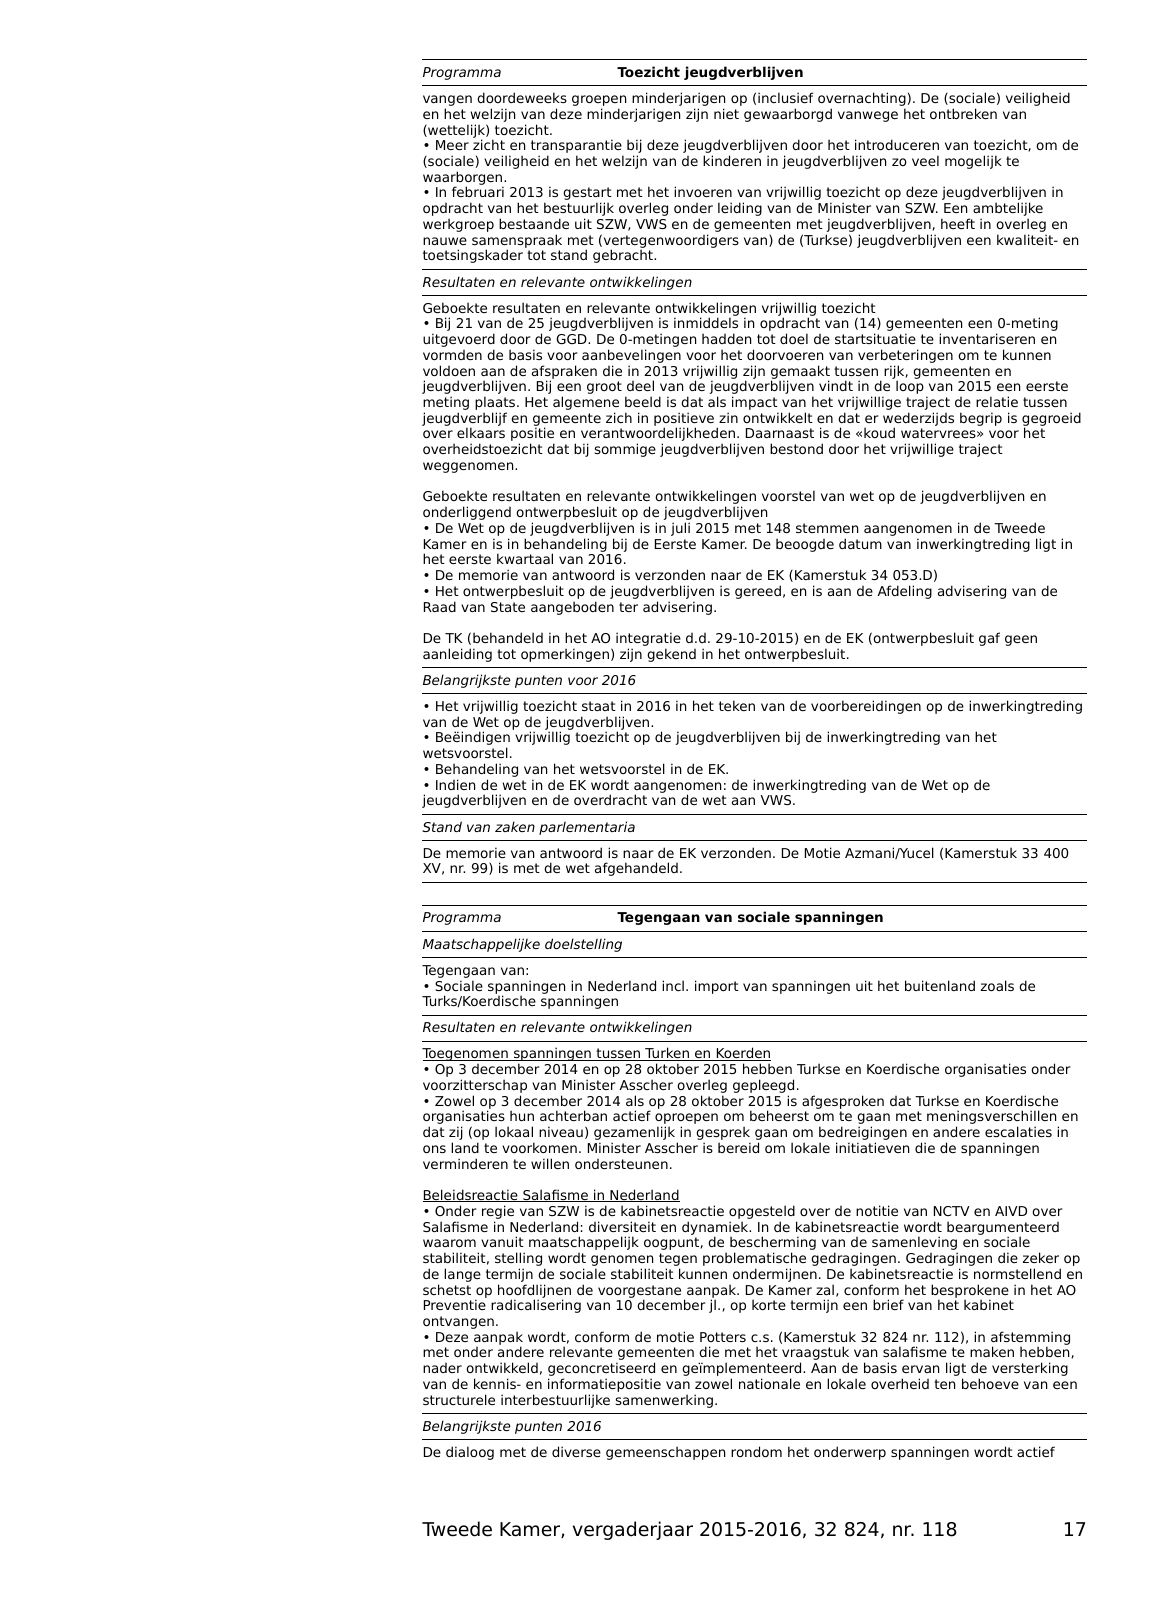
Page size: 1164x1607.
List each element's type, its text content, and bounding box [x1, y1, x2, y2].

table_cell [422, 474, 1087, 489]
table_cell vangen doordeweeks groepen minderjarigen op (inclusief overnachting). De (sociale) veiligheid en het welzijn van deze minderjarigen zijn niet gewaarborgd vanwege het ontbreken van (wettelijk) toezicht. • Meer zicht en transparantie bij deze jeugdverblijven door het introduceren van toezicht, om de (sociale) veiligheid en het welzijn van de kinderen in jeugdverblijven zo veel mogelijk te waarborgen. • In februari 2013 is gestart met het invoeren van vrijwillig toezicht op deze jeugdverblijven in opdracht van het bestuurlijk overleg onder leiding van de Minister van SZW. Een ambtelijke werkgroep bestaande uit SZW, VWS en de gemeenten met jeugdverblijven, heeft in overleg en nauwe samenspraak met (vertegenwoordigers van) de (Turkse) jeugdverblijven een kwaliteit- en toetsingskader tot stand gebracht. [422, 86, 1087, 269]
table_cell Belangrijkste punten 2016 [422, 1414, 1087, 1439]
table_header Toezicht jeugdverblijven [611, 60, 1087, 85]
table_cell De dialoog met de diverse gemeenschappen rondom het onderwerp spanningen wordt actief [422, 1440, 1087, 1460]
table_cell Tegengaan van: • Sociale spanningen in Nederland incl. import van spanningen uit het buitenland zoals de Turks/Koerdische spanningen [422, 958, 1087, 1014]
table_cell Belangrijkste punten voor 2016 [422, 668, 1087, 693]
table_cell De TK (behandeld in het AO integratie d.d. 29-10-2015) en de EK (ontwerpbesluit gaf geen aanleiding tot opmerkingen) zijn gekend in het ontwerpbesluit. [422, 631, 1087, 667]
table_cell Toegenomen spanningen tussen Turken en Koerden • Op 3 december 2014 en op 28 oktober 2015 hebben Turkse en Koerdische organisaties onder voorzitterschap van Minister Asscher overleg gepleegd. • Zowel op 3 december 2014 als op 28 oktober 2015 is afgesproken dat Turkse en Koerdische organisaties hun achterban actief oproepen om beheerst om te gaan met meningsverschillen en dat zij (op lokaal niveau) gezamenlijk in gesprek gaan om bedreigingen en andere escalaties in ons land te voorkomen. Minister Asscher is bereid om lokale initiatieven die de spanningen verminderen te willen ondersteunen. [422, 1042, 1087, 1172]
table_cell • Het vrijwillig toezicht staat in 2016 in het teken van de voorbereidingen op de inwerkingtreding van de Wet op de jeugdverblijven. • Beëindigen vrijwillig toezicht op de jeugdverblijven bij de inwerkingtreding van het wetsvoorstel. • Behandeling van het wetsvoorstel in de EK. • Indien de wet in de EK wordt aangenomen: de inwerkingtreding van de Wet op de jeugdverblijven en de overdracht van de wet aan VWS. [422, 694, 1087, 814]
table_cell Geboekte resultaten en relevante ontwikkelingen voorstel van wet op de jeugdverblijven en onderliggend ontwerpbesluit op de jeugdverblijven • De Wet op de jeugdverblijven is in juli 2015 met 148 stemmen aangenomen in de Tweede Kamer en is in behandeling bij de Eerste Kamer. De beoogde datum van inwerkingtreding ligt in het eerste kwartaal van 2016. • De memorie van antwoord is verzonden naar de EK (Kamerstuk 34 053.D) • Het ontwerpbesluit op de jeugdverblijven is gereed, en is aan de Afdeling advisering van de Raad van State aangeboden ter advisering. [422, 489, 1087, 615]
table_header Tegengaan van sociale spanningen [611, 906, 1087, 931]
table_cell [422, 1172, 1087, 1188]
table_cell Resultaten en relevante ontwikkelingen [422, 1016, 1087, 1041]
table_cell Geboekte resultaten en relevante ontwikkelingen vrijwillig toezicht • Bij 21 van de 25 jeugdverblijven is inmiddels in opdracht van (14) gemeenten een 0-meting uitgevoerd door de GGD. De 0-metingen hadden tot doel de startsituatie te inventariseren en vormden de basis voor aanbevelingen voor het doorvoeren van verbeteringen om te kunnen voldoen aan de afspraken die in 2013 vrijwillig zijn gemaakt tussen rijk, gemeenten en jeugdverblijven. Bij een groot deel van de jeugdverblijven vindt in de loop van 2015 een eerste meting plaats. Het algemene beeld is dat als impact van het vrijwillige traject de relatie tussen jeugdverblijf en gemeente zich in positieve zin ontwikkelt en dat er wederzijds begrip is gegroeid over elkaars positie en verantwoordelijkheden. Daarnaast is de «koud watervrees» voor het overheidstoezicht dat bij sommige jeugdverblijven bestond door het vrijwillige traject weggenomen. [422, 296, 1087, 473]
table_cell [422, 615, 1087, 631]
table_header Programma [422, 60, 611, 85]
table_cell Beleidsreactie Salafisme in Nederland • Onder regie van SZW is de kabinetsreactie opgesteld over de notitie van NCTV en AIVD over Salafisme in Nederland: diversiteit en dynamiek. In de kabinetsreactie wordt beargumenteerd waarom vanuit maatschappelijk oogpunt, de bescherming van de samenleving en sociale stabiliteit, stelling wordt genomen tegen problematische gedragingen. Gedragingen die zeker op de lange termijn de sociale stabiliteit kunnen ondermijnen. De kabinetsreactie is normstellend en schetst op hoofdlijnen de voorgestane aanpak. De Kamer zal, conform het besprokene in het AO Preventie radicalisering van 10 december jl., op korte termijn een brief van het kabinet ontvangen. • Deze aanpak wordt, conform de motie Potters c.s. (Kamerstuk 32 824 nr. 112), in afstemming met onder andere relevante gemeenten die met het vraagstuk van salafisme te maken hebben, nader ontwikkeld, geconcretiseerd en geïmplementeerd. Aan de basis ervan ligt de versterking van de kennis- en informatiepositie van zowel nationale en lokale overheid ten behoeve van een structurele interbestuurlijke samenwerking. [422, 1188, 1087, 1413]
table_cell De memorie van antwoord is naar de EK verzonden. De Motie Azmani/Yucel (Kamerstuk 33 400 XV, nr. 99) is met de wet afgehandeld. [422, 841, 1087, 882]
table_cell Stand van zaken parlementaria [422, 815, 1087, 840]
table_cell Resultaten en relevante ontwikkelingen [422, 270, 1087, 295]
table_header Programma [422, 906, 611, 931]
table_cell Maatschappelijke doelstelling [422, 932, 1087, 957]
